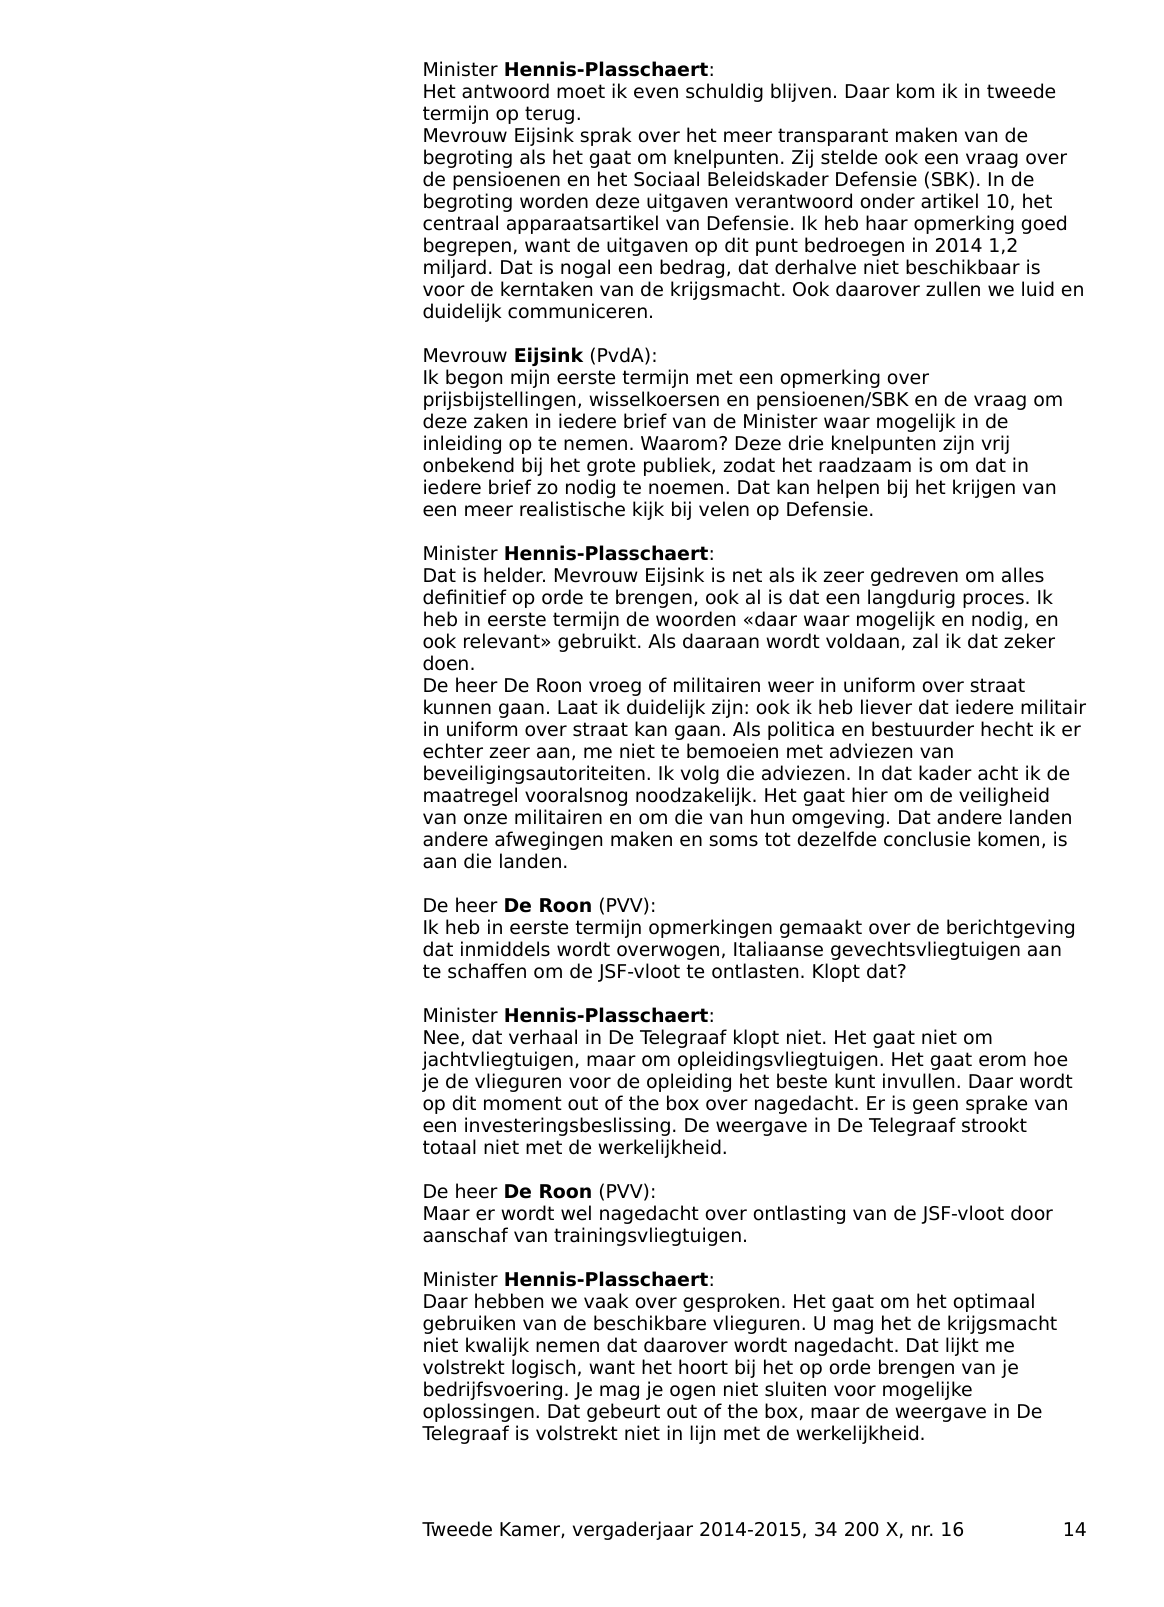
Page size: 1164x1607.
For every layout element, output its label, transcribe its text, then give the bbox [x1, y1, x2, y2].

text Daar hebben we vaak over gesproken. Het gaat om het optimaal gebruiken van de beschikbare vlieguren. U mag het de krijgsmacht niet kwalijk nemen dat daarover wordt nagedacht. Dat lijkt me volstrekt logisch, want het hoort bij het op orde brengen van je bedrijfsvoering. Je mag je ogen niet sluiten voor mogelijke oplossingen. Dat gebeurt out of the box, maar de weergave in De Telegraaf is volstrekt niet in lijn met de werkelijkheid. [422, 1291, 1087, 1445]
text Ik heb in eerste termijn opmerkingen gemaakt over de berichtgeving dat inmiddels wordt overwogen, Italiaanse gevechtsvliegtuigen aan te schaffen om de JSF-vloot te ontlasten. Klopt dat? [422, 917, 1087, 983]
text Minister Hennis-Plasschaert: [422, 1269, 1087, 1291]
text Mevrouw Eijsink sprak over het meer transparant maken van de begroting als het gaat om knelpunten. Zij stelde ook een vraag over de pensioenen en het Sociaal Beleidskader Defensie (SBK). In de begroting worden deze uitgaven verantwoord onder artikel 10, het centraal apparaatsartikel van Defensie. Ik heb haar opmerking goed begrepen, want de uitgaven op dit punt bedroegen in 2014 1,2 miljard. Dat is nogal een bedrag, dat derhalve niet beschikbaar is voor de kerntaken van de krijgsmacht. Ook daarover zullen we luid en duidelijk communiceren. [422, 125, 1087, 323]
text Nee, dat verhaal in De Telegraaf klopt niet. Het gaat niet om jachtvliegtuigen, maar om opleidingsvliegtuigen. Het gaat erom hoe je de vlieguren voor de opleiding het beste kunt invullen. Daar wordt op dit moment out of the box over nagedacht. Er is geen sprake van een investeringsbeslissing. De weergave in De Telegraaf strookt totaal niet met de werkelijkheid. [422, 1027, 1087, 1159]
text Maar er wordt wel nagedacht over ontlasting van de JSF-vloot door aanschaf van trainingsvliegtuigen. [422, 1203, 1087, 1247]
text Dat is helder. Mevrouw Eijsink is net als ik zeer gedreven om alles definitief op orde te brengen, ook al is dat een langdurig proces. Ik heb in eerste termijn de woorden «daar waar mogelijk en nodig, en ook relevant» gebruikt. Als daaraan wordt voldaan, zal ik dat zeker doen. [422, 565, 1087, 675]
text De heer De Roon (PVV): [422, 895, 1087, 917]
text De heer De Roon vroeg of militairen weer in uniform over straat kunnen gaan. Laat ik duidelijk zijn: ook ik heb liever dat iedere militair in uniform over straat kan gaan. Als politica en bestuurder hecht ik er echter zeer aan, me niet te bemoeien met adviezen van beveiligingsautoriteiten. Ik volg die adviezen. In dat kader acht ik de maatregel vooralsnog noodzakelijk. Het gaat hier om de veiligheid van onze militairen en om die van hun omgeving. Dat andere landen andere afwegingen maken en soms tot dezelfde conclusie komen, is aan die landen. [422, 675, 1087, 873]
text Minister Hennis-Plasschaert: [422, 543, 1087, 565]
text De heer De Roon (PVV): [422, 1181, 1087, 1203]
text Minister Hennis-Plasschaert: [422, 1005, 1087, 1027]
text Het antwoord moet ik even schuldig blijven. Daar kom ik in tweede termijn op terug. [422, 81, 1087, 125]
text Ik begon mijn eerste termijn met een opmerking over prijsbijstellingen, wisselkoersen en pensioenen/SBK en de vraag om deze zaken in iedere brief van de Minister waar mogelijk in de inleiding op te nemen. Waarom? Deze drie knelpunten zijn vrij onbekend bij het grote publiek, zodat het raadzaam is om dat in iedere brief zo nodig te noemen. Dat kan helpen bij het krijgen van een meer realistische kijk bij velen op Defensie. [422, 367, 1087, 521]
text Mevrouw Eijsink (PvdA): [422, 345, 1087, 367]
text Minister Hennis-Plasschaert: [422, 59, 1087, 81]
